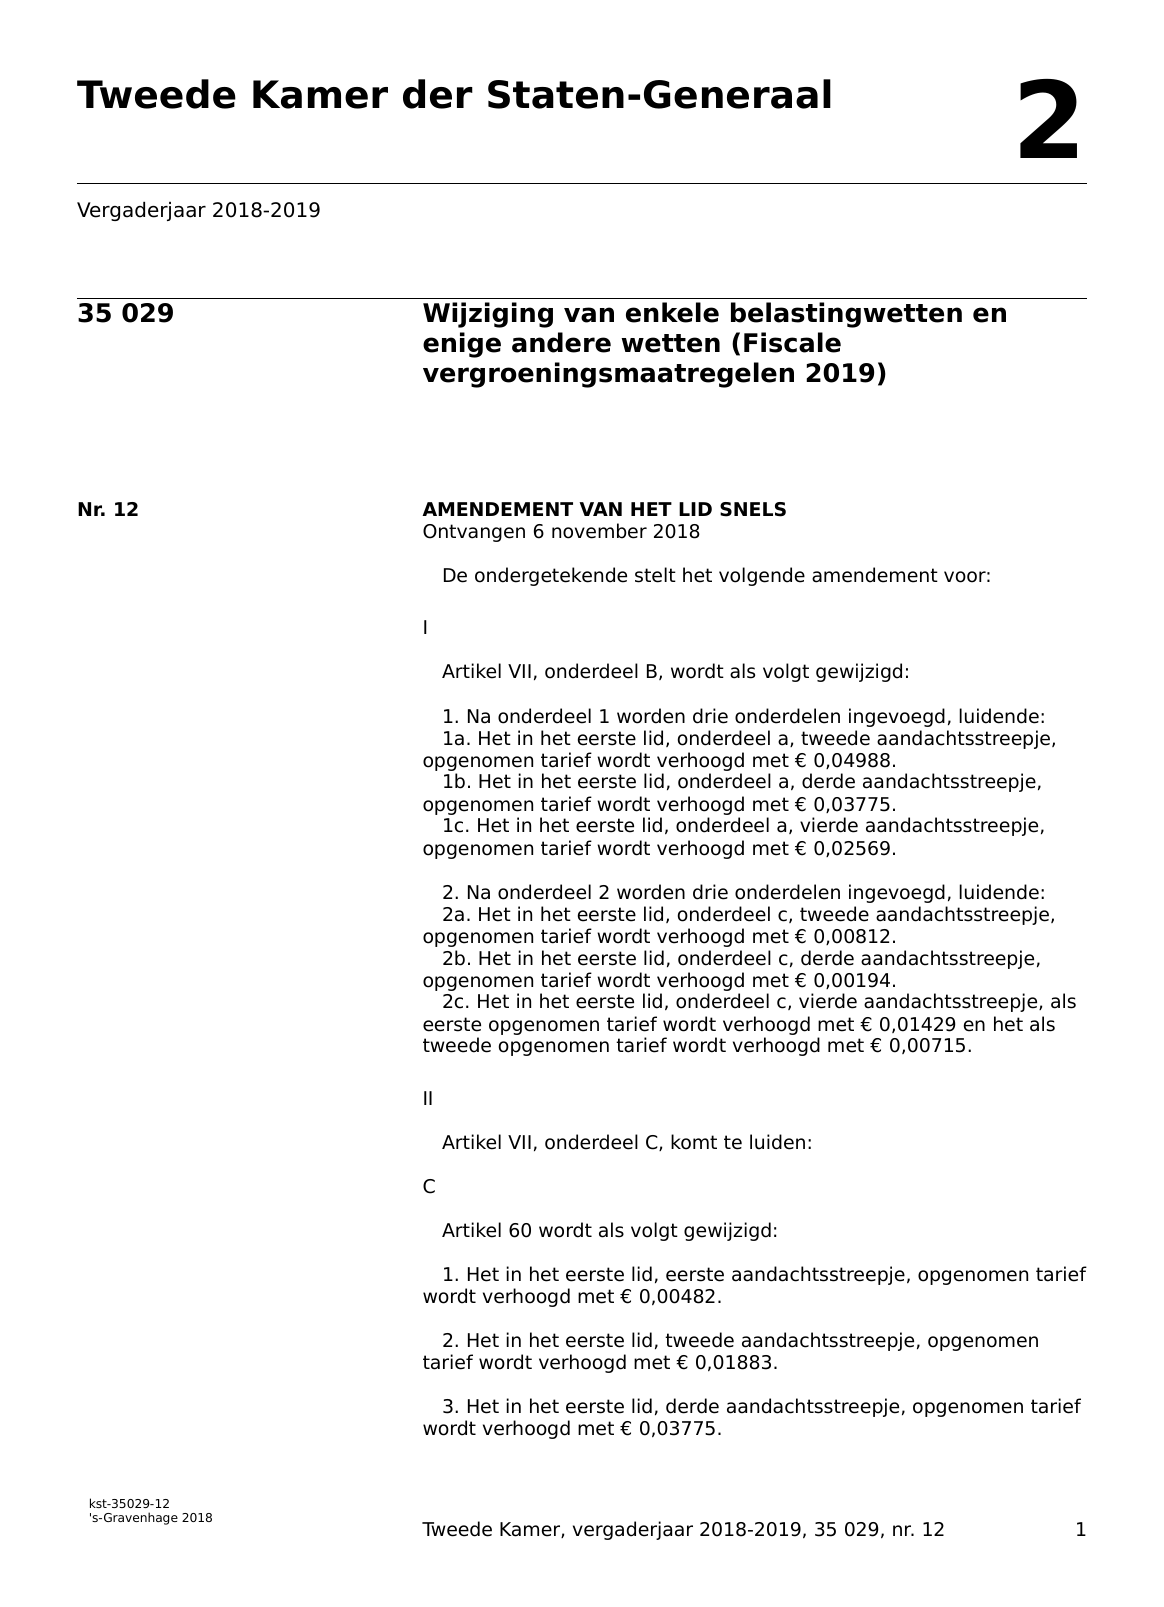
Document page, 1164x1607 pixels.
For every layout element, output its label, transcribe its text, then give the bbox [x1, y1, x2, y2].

text 3. Het in het eerste lid, derde aandachtsstreepje, opgenomen tarief wordt verhoogd met € 0,03775. [422, 1396, 1087, 1440]
text Artikel 60 wordt als volgt gewijzigd: [422, 1220, 1087, 1242]
subtitle Nr. 12 AMENDEMENT VAN HET LID SNELS [77, 499, 1087, 521]
text Artikel VII, onderdeel B, wordt als volgt gewijzigd: [422, 661, 1087, 683]
subtitle II [422, 1087, 1087, 1109]
text 2b. Het in het eerste lid, onderdeel c, derde aandachtsstreepje, opgenomen tarief wordt verhoogd met € 0,00194. [422, 947, 1087, 991]
subtitle 35 029 Wijziging van enkele belastingwetten en enige andere wetten (Fiscale vergroeningsmaatregelen 2019) [77, 299, 1087, 388]
text 1c. Het in het eerste lid, onderdeel a, vierde aandachtsstreepje, opgenomen tarief wordt verhoogd met € 0,02569. [422, 815, 1087, 859]
text C [422, 1176, 1087, 1198]
text 1a. Het in het eerste lid, onderdeel a, tweede aandachtsstreepje, opgenomen tarief wordt verhoogd met € 0,04988. [422, 727, 1087, 771]
text Artikel VII, onderdeel C, komt te luiden: [422, 1132, 1087, 1153]
text 's-Gravenhage 2018 [88, 1511, 323, 1525]
text kst-35029-12 [88, 1497, 323, 1511]
text 1. Na onderdeel 1 worden drie onderdelen ingevoegd, luidende: [422, 706, 1087, 727]
table_header Tweede Kamer der Staten-Generaal [77, 59, 886, 183]
text 2a. Het in het eerste lid, onderdeel c, tweede aandachtsstreepje, opgenomen tarief wordt verhoogd met € 0,00812. [422, 903, 1087, 947]
text Ontvangen 6 november 2018 [422, 521, 1087, 543]
text 2c. Het in het eerste lid, onderdeel c, vierde aandachtsstreepje, als eerste opgenomen tarief wordt verhoogd met € 0,01429 en het als tweede opgenomen tarief wordt verhoogd met € 0,00715. [422, 991, 1087, 1057]
text 2. Na onderdeel 2 worden drie onderdelen ingevoegd, luidende: [422, 882, 1087, 903]
text De ondergetekende stelt het volgende amendement voor: [422, 565, 1087, 587]
text 1b. Het in het eerste lid, onderdeel a, derde aandachtsstreepje, opgenomen tarief wordt verhoogd met € 0,03775. [422, 771, 1087, 815]
table_cell Vergaderjaar 2018-2019 [77, 184, 1087, 298]
text 1. Het in het eerste lid, eerste aandachtsstreepje, opgenomen tarief wordt verhoogd met € 0,00482. [422, 1264, 1087, 1308]
table_header 2 [886, 59, 1087, 183]
text 2. Het in het eerste lid, tweede aandachtsstreepje, opgenomen tarief wordt verhoogd met € 0,01883. [422, 1330, 1087, 1374]
subtitle I [422, 617, 1087, 639]
